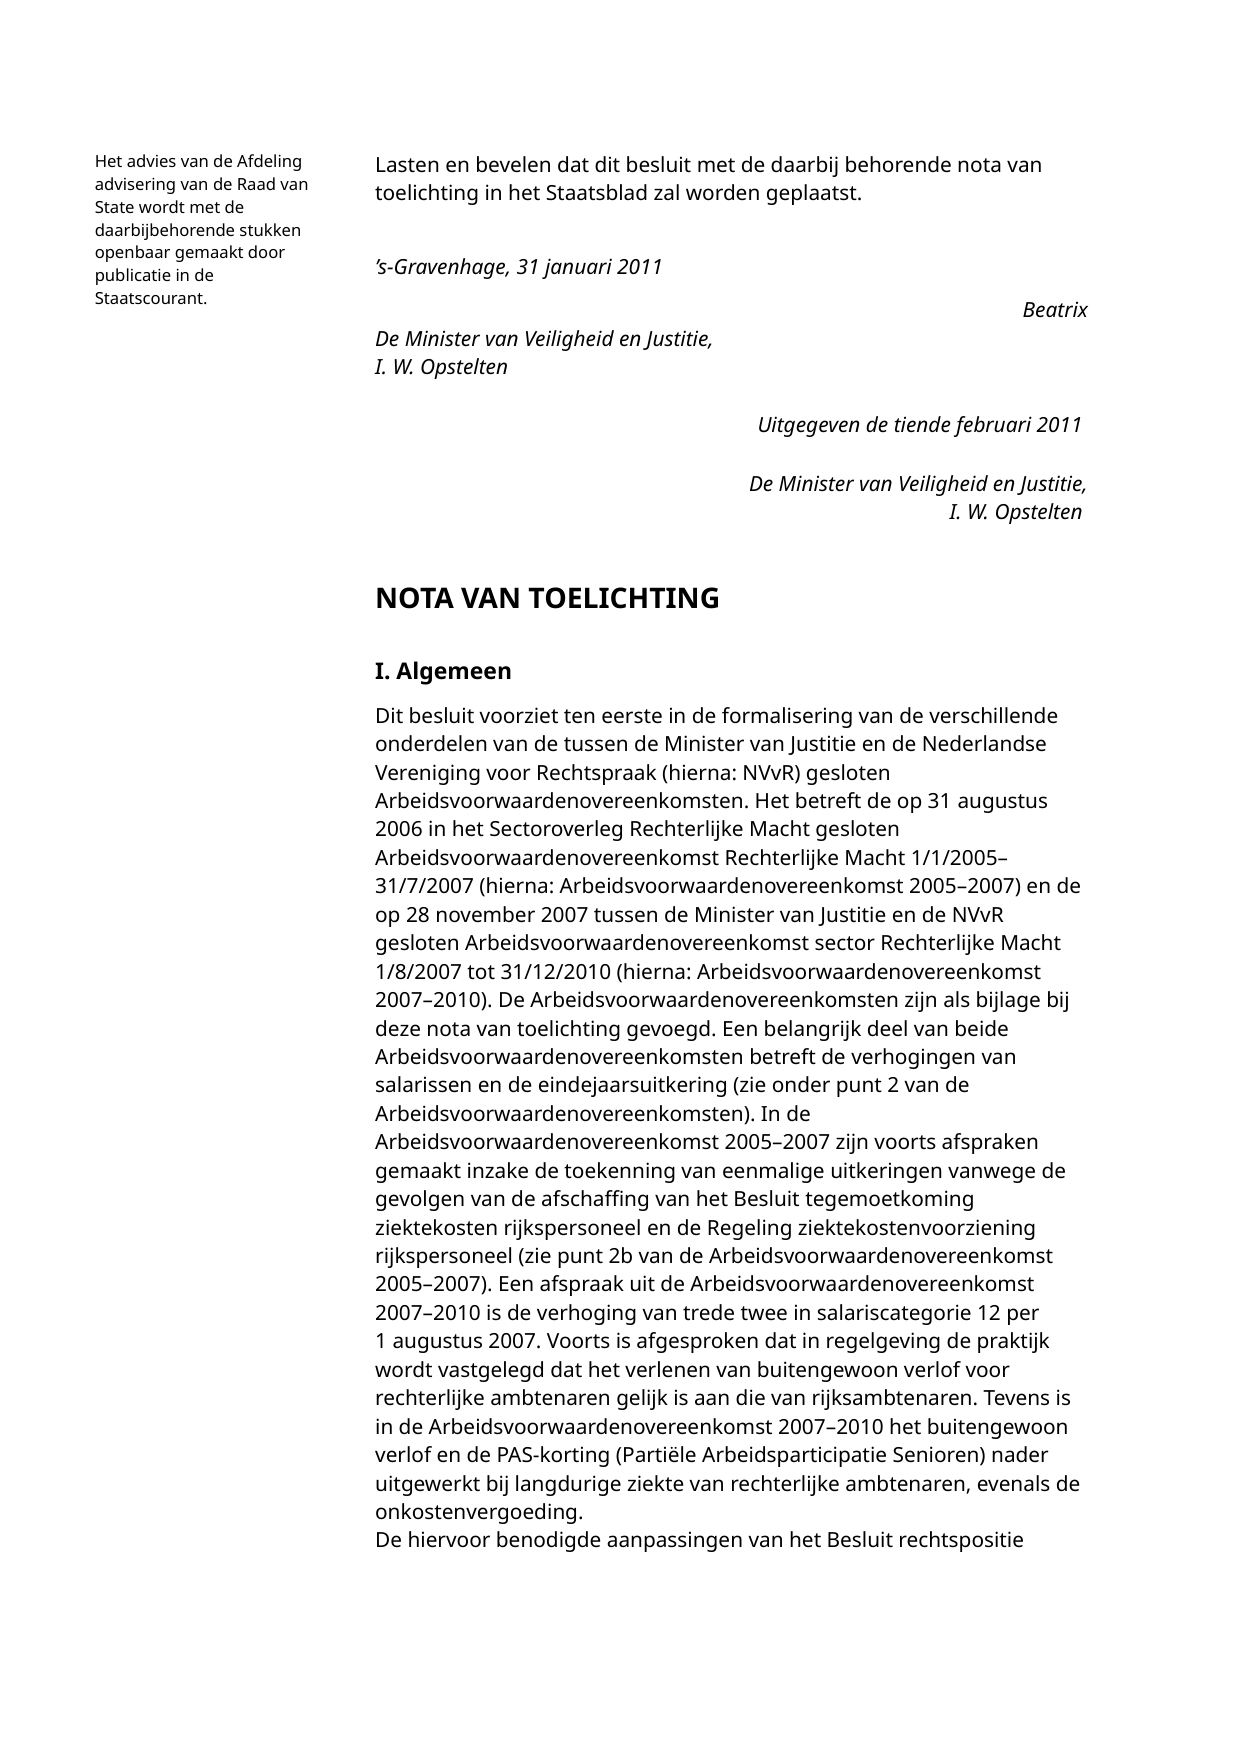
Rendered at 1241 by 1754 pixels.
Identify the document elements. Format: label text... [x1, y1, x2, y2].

text Lasten en bevelen dat dit besluit met de daarbij behorende nota van toelichting in het Staatsblad zal worden geplaatst. [375, 150, 1090, 207]
text Uitgegeven de tiende februari 2011 [375, 411, 1090, 439]
subtitle I. Algemeen [375, 654, 1090, 686]
text Beatrix [375, 295, 1090, 324]
subtitle NOTA VAN TOELICHTING [375, 578, 1090, 617]
text De Minister van Veiligheid en Justitie, [375, 469, 1090, 497]
text De hiervoor benodigde aanpassingen van het Besluit rechtspositie [375, 1526, 1090, 1554]
text I. W. Opstelten [375, 497, 1090, 526]
text Het advies van de Afdeling advisering van de Raad van State wordt met de daarbijbehorende stukken openbaar gemaakt door publicatie in de Staatscourant. [94, 150, 328, 309]
text ’s-Gravenhage, 31 januari 2011 [375, 252, 1090, 280]
text I. W. Opstelten [375, 352, 1090, 381]
text De Minister van Veiligheid en Justitie, [375, 324, 1090, 352]
text Dit besluit voorziet ten eerste in de formalisering van de verschillende onderdelen van de tussen de Minister van Justitie en de Nederlandse Vereniging voor Rechtspraak (hierna: NVvR) gesloten Arbeidsvoorwaardenovereenkomsten. Het betreft de op 31 augustus 2006 in het Sectoroverleg Rechterlijke Macht gesloten Arbeidsvoorwaardenovereenkomst Rechterlijke Macht 1/1/2005–31/7/2007 (hierna: Arbeidsvoorwaardenovereenkomst 2005–2007) en de op 28 november 2007 tussen de Minister van Justitie en de NVvR gesloten Arbeidsvoorwaardenovereenkomst sector Rechterlijke Macht 1/8/2007 tot 31/12/2010 (hierna: Arbeidsvoorwaardenovereenkomst 2007–2010). De Arbeidsvoorwaardenovereenkomsten zijn als bijlage bij deze nota van toelichting gevoegd. Een belangrijk deel van beide Arbeidsvoorwaardenovereenkomsten betreft de verhogingen van salarissen en de eindejaarsuitkering (zie onder punt 2 van de Arbeidsvoorwaardenovereenkomsten). In de Arbeidsvoorwaardenovereenkomst 2005–2007 zijn voorts afspraken gemaakt inzake de toekenning van eenmalige uitkeringen vanwege de gevolgen van de afschaffing van het Besluit tegemoetkoming ziektekosten rijkspersoneel en de Regeling ziektekostenvoorziening rijkspersoneel (zie punt 2b van de Arbeidsvoorwaardenovereenkomst 2005–2007). Een afspraak uit de Arbeidsvoorwaardenovereenkomst 2007–2010 is de verhoging van trede twee in salariscategorie 12 per 1 augustus 2007. Voorts is afgesproken dat in regelgeving de praktijk wordt vastgelegd dat het verlenen van buitengewoon verlof voor rechterlijke ambtenaren gelijk is aan die van rijksambtenaren. Tevens is in de Arbeidsvoorwaardenovereenkomst 2007–2010 het buitengewoon verlof en de PAS-korting (Partiële Arbeidsparticipatie Senioren) nader uitgewerkt bij langdurige ziekte van rechterlijke ambtenaren, evenals de onkostenvergoeding. [375, 701, 1090, 1526]
